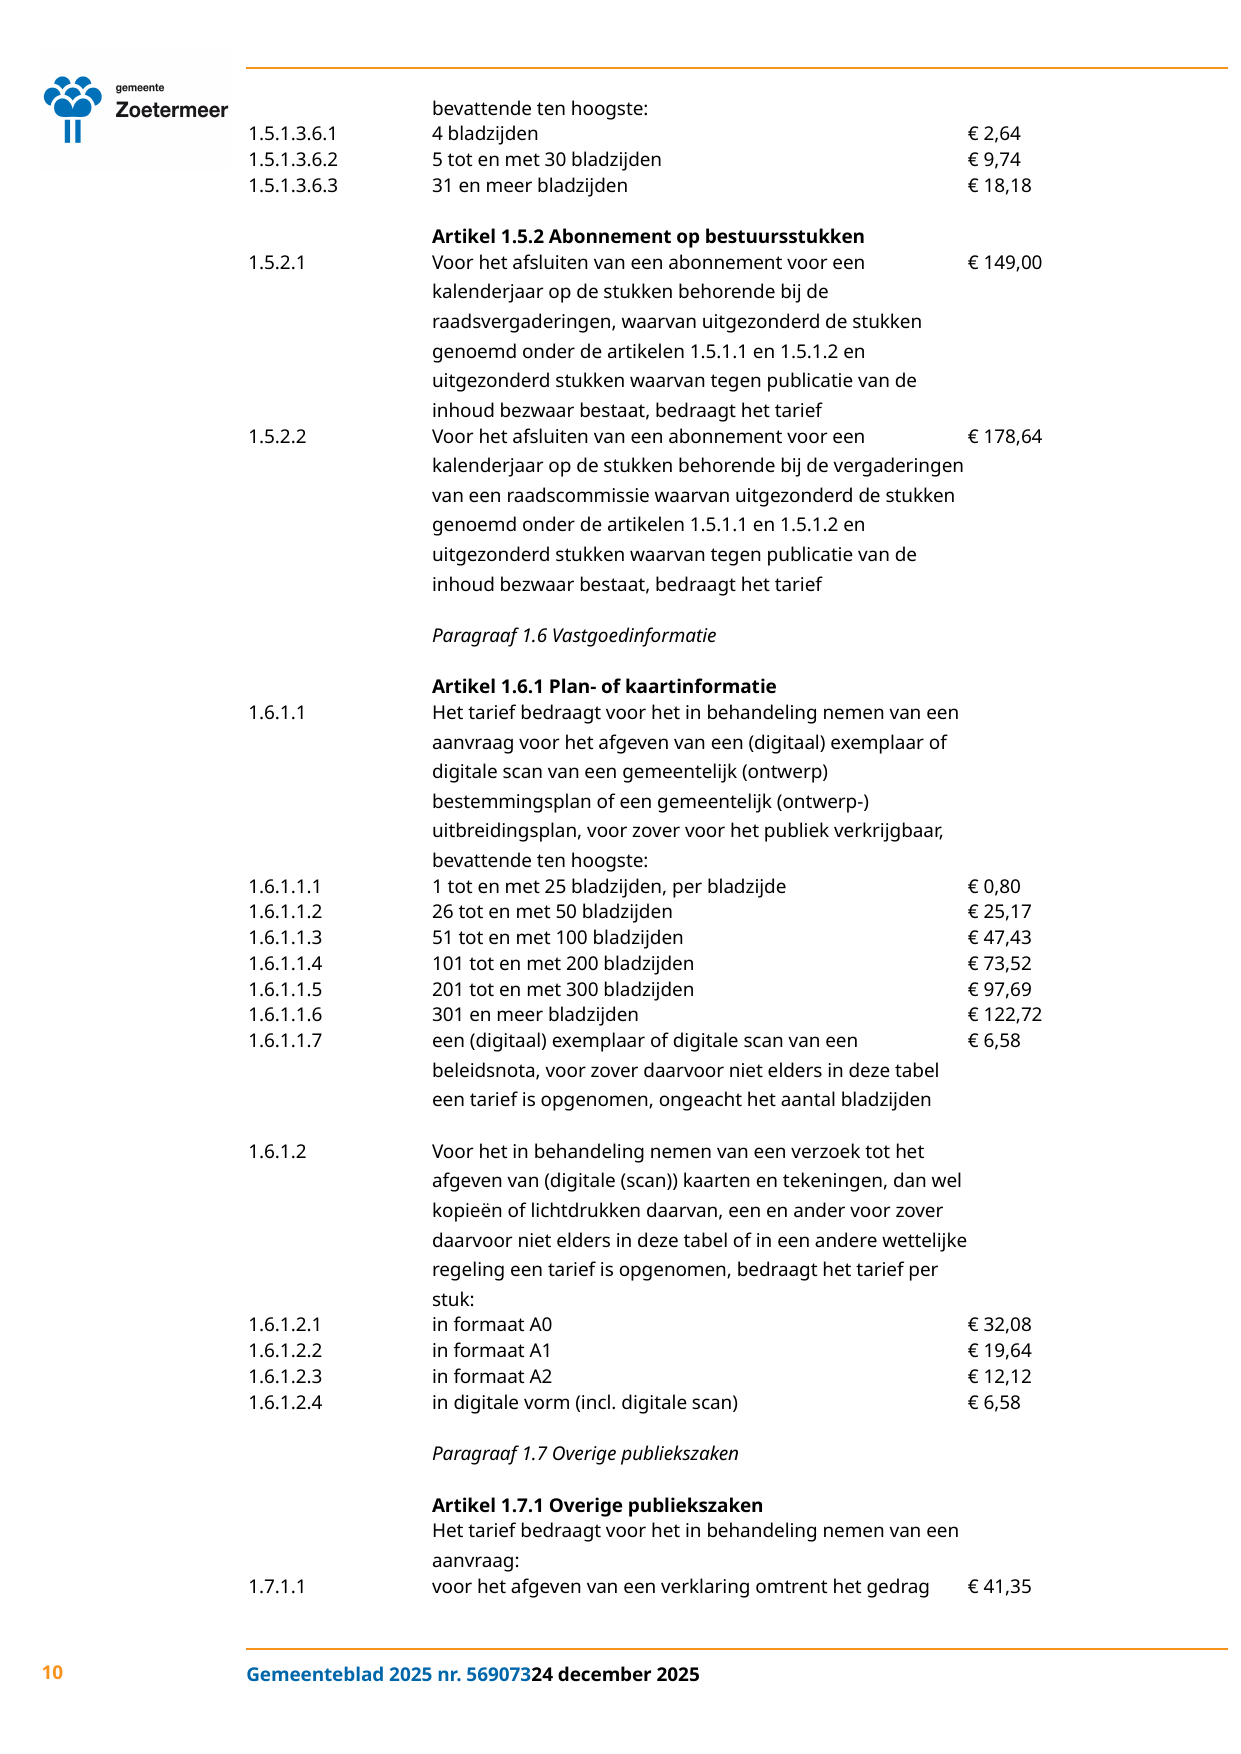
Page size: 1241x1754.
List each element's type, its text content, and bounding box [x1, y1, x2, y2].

table_cell [432, 1415, 968, 1440]
table_cell 1.6.1.1.2 [248, 899, 432, 924]
picture [41, 47, 231, 172]
table_cell [248, 95, 432, 121]
table_cell in formaat A1 [432, 1338, 968, 1363]
table_cell Voor het afsluiten van een abonnement voor een kalenderjaar op de stukken behorende bij de raadsvergaderingen, waarvan uitgezonderd de stukken genoemd onder de artikelen 1.5.1.1 en 1.5.1.2 en uitgezonderd stukken waarvan tegen publicatie van de inhoud bezwaar bestaat, bedraagt het tarief [432, 249, 968, 423]
table_cell [968, 1415, 1152, 1440]
table_cell 1.5.2.1 [248, 249, 432, 423]
table_cell in formaat A0 [432, 1312, 968, 1337]
table_cell [968, 648, 1152, 674]
table_cell € 41,35 [968, 1573, 1152, 1598]
table_cell [248, 622, 432, 648]
table_cell € 25,17 [968, 899, 1152, 924]
table_cell [432, 596, 968, 622]
table_cell in formaat A2 [432, 1363, 968, 1389]
table_cell [248, 648, 432, 674]
table_cell [248, 1440, 432, 1466]
table_cell € 178,64 [968, 423, 1152, 596]
table_cell 1.5.1.3.6.1 [248, 121, 432, 146]
table_cell 1.6.1.1.6 [248, 1002, 432, 1027]
table_cell [248, 1112, 432, 1138]
table_cell 101 tot en met 200 bladzijden [432, 950, 968, 976]
table_cell 1.7.1.1 [248, 1573, 432, 1598]
table_cell Het tarief bedraagt voor het in behandeling nemen van een aanvraag: [432, 1518, 968, 1573]
table_cell € 9,74 [968, 146, 1152, 172]
table_cell [968, 596, 1152, 622]
table_cell € 32,08 [968, 1312, 1152, 1337]
table_cell 4 bladzijden [432, 121, 968, 146]
table_cell 51 tot en met 100 bladzijden [432, 925, 968, 950]
table_cell [968, 674, 1152, 699]
table_cell 5 tot en met 30 bladzijden [432, 146, 968, 172]
table_cell 1.6.1.1.7 [248, 1028, 432, 1112]
table_cell € 47,43 [968, 925, 1152, 950]
table_cell [432, 648, 968, 674]
table_cell Artikel 1.7.1 Overige publiekszaken [432, 1492, 968, 1517]
table_cell Artikel 1.5.2 Abonnement op bestuursstukken [432, 224, 968, 249]
table_cell 1.6.1.1.4 [248, 950, 432, 976]
table_cell [432, 1112, 968, 1138]
table_cell € 97,69 [968, 976, 1152, 1002]
table_cell [248, 1492, 432, 1517]
table_cell € 73,52 [968, 950, 1152, 976]
table_cell Paragraaf 1.6 Vastgoedinformatie [432, 622, 968, 648]
table_cell 1.6.1.1 [248, 699, 432, 873]
table_cell Paragraaf 1.7 Overige publiekszaken [432, 1440, 968, 1466]
table_cell [248, 674, 432, 699]
table_cell 31 en meer bladzijden [432, 172, 968, 198]
table_cell 1.6.1.2.4 [248, 1389, 432, 1414]
table_cell Het tarief bedraagt voor het in behandeling nemen van een aanvraag voor het afgeven van een (digitaal) exemplaar of digitale scan van een gemeentelijk (ontwerp) bestemmingsplan of een gemeentelijk (ontwerp-) uitbreidingsplan, voor zover voor het publiek verkrijgbaar, bevattende ten hoogste: [432, 699, 968, 873]
table_cell [968, 1492, 1152, 1517]
table_cell een (digitaal) exemplaar of digitale scan van een beleidsnota, voor zover daarvoor niet elders in deze tabel een tarief is opgenomen, ongeacht het aantal bladzijden [432, 1028, 968, 1112]
table_cell € 18,18 [968, 172, 1152, 198]
table_cell € 0,80 [968, 873, 1152, 899]
table_cell 1.6.1.2.2 [248, 1338, 432, 1363]
table_cell 1.6.1.1.1 [248, 873, 432, 899]
table_cell [968, 224, 1152, 249]
table_cell 1.6.1.2.1 [248, 1312, 432, 1337]
table_cell € 2,64 [968, 121, 1152, 146]
table_cell 1.5.1.3.6.3 [248, 172, 432, 198]
table_cell 1.6.1.2 [248, 1138, 432, 1312]
table_cell [248, 224, 432, 249]
table_cell [968, 699, 1152, 873]
table_cell [248, 1466, 432, 1492]
table_cell [968, 1112, 1152, 1138]
table_cell 1.5.1.3.6.2 [248, 146, 432, 172]
table_cell 301 en meer bladzijden [432, 1002, 968, 1027]
table_cell € 122,72 [968, 1002, 1152, 1027]
table_cell € 149,00 [968, 249, 1152, 423]
table_cell € 19,64 [968, 1338, 1152, 1363]
table_cell in digitale vorm (incl. digitale scan) [432, 1389, 968, 1414]
table_cell Voor het afsluiten van een abonnement voor een kalenderjaar op de stukken behorende bij de vergaderingen van een raadscommissie waarvan uitgezonderd de stukken genoemd onder de artikelen 1.5.1.1 en 1.5.1.2 en uitgezonderd stukken waarvan tegen publicatie van de inhoud bezwaar bestaat, bedraagt het tarief [432, 423, 968, 596]
table_cell [248, 1518, 432, 1573]
table_cell [968, 1138, 1152, 1312]
table_cell [248, 1415, 432, 1440]
table_cell 1.6.1.1.5 [248, 976, 432, 1002]
table_cell [968, 1440, 1152, 1466]
table_cell € 12,12 [968, 1363, 1152, 1389]
table_cell voor het afgeven van een verklaring omtrent het gedrag [432, 1573, 968, 1598]
table_cell € 6,58 [968, 1389, 1152, 1414]
table_cell 1 tot en met 25 bladzijden, per bladzijde [432, 873, 968, 899]
table_cell 1.6.1.1.3 [248, 925, 432, 950]
table_cell Artikel 1.6.1 Plan- of kaartinformatie [432, 674, 968, 699]
table_cell [968, 1466, 1152, 1492]
table_cell 26 tot en met 50 bladzijden [432, 899, 968, 924]
table_cell [432, 198, 968, 223]
table_cell 1.5.2.2 [248, 423, 432, 596]
table_cell € 6,58 [968, 1028, 1152, 1112]
table_cell [968, 198, 1152, 223]
table_cell 1.6.1.2.3 [248, 1363, 432, 1389]
table_cell 201 tot en met 300 bladzijden [432, 976, 968, 1002]
table_cell [968, 1518, 1152, 1573]
table_cell [432, 1466, 968, 1492]
table_cell [968, 622, 1152, 648]
table_cell [968, 95, 1152, 121]
table_cell [248, 198, 432, 223]
table_cell bevattende ten hoogste: [432, 95, 968, 121]
table_cell Voor het in behandeling nemen van een verzoek tot het afgeven van (digitale (scan)) kaarten en tekeningen, dan wel kopieën of lichtdrukken daarvan, een en ander voor zover daarvoor niet elders in deze tabel of in een andere wettelijke regeling een tarief is opgenomen, bedraagt het tarief per stuk: [432, 1138, 968, 1312]
table_cell [248, 596, 432, 622]
